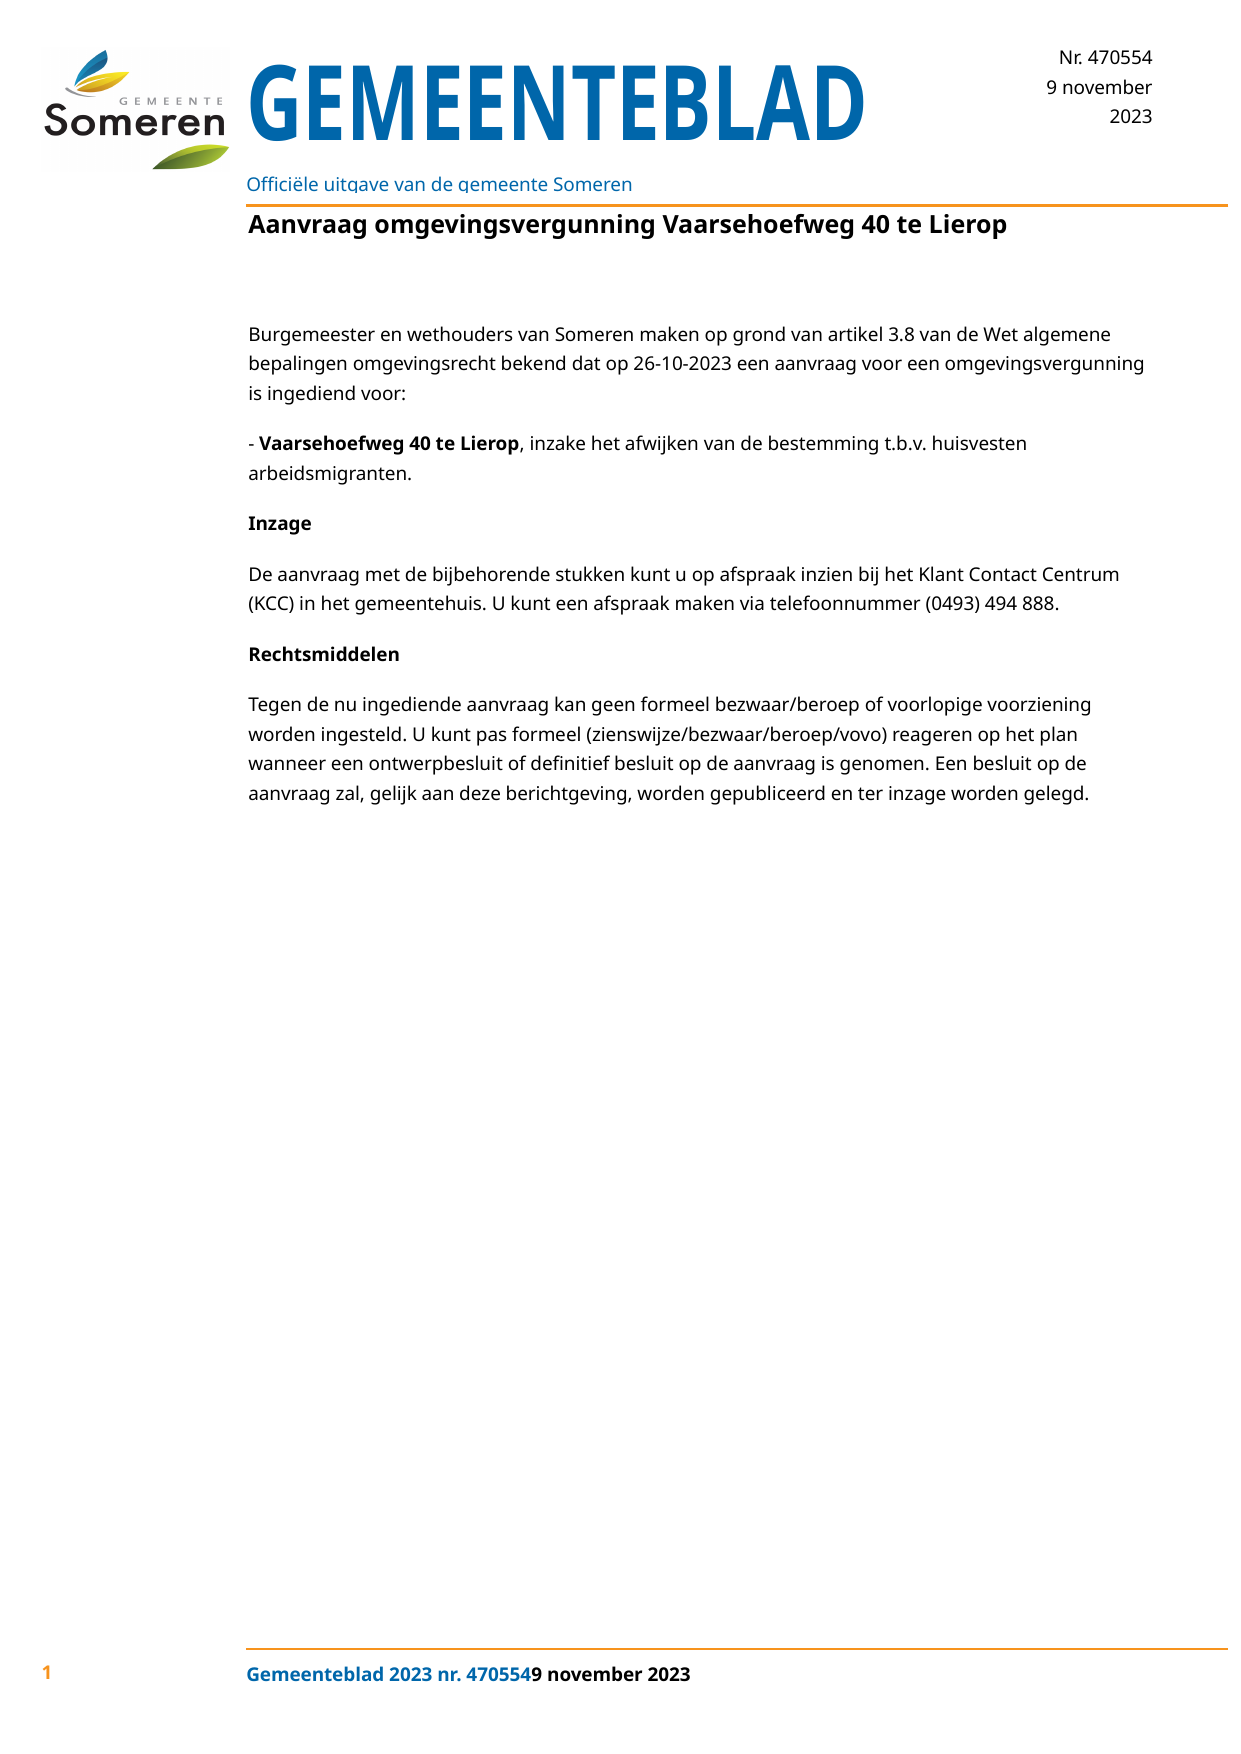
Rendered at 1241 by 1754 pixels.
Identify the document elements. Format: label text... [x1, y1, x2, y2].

text Aanvraag omgevingsvergunning Vaarsehoefweg 40 te Lierop [248, 207, 1152, 241]
text Rechtsmiddelen [248, 641, 1152, 666]
text Inzage [248, 510, 1152, 536]
text Burgemeester en wethouders van Someren maken op grond van artikel 3.8 van de Wet algemene bepalingen omgevingsrecht bekend dat op 26-10-2023 een aanvraag voor een omgevingsvergunning is ingediend voor: [248, 321, 1152, 406]
text Tegen de nu ingediende aanvraag kan geen formeel bezwaar/beroep of voorlopige voorziening worden ingesteld. U kunt pas formeel (zienswijze/bezwaar/beroep/vovo) reageren op het plan wanneer een ontwerpbesluit of definitief besluit op de aanvraag is genomen. Een besluit op de aanvraag zal, gelijk aan deze berichtgeving, worden gepubliceerd en ter inzage worden gelegd. [248, 691, 1152, 806]
text - Vaarsehoefweg 40 te Lierop, inzake het afwijken van de bestemming t.b.v. huisvesten arbeidsmigranten. [248, 430, 1152, 486]
picture [41, 47, 231, 172]
text De aanvraag met de bijbehorende stukken kunt u op afspraak inzien bij het Klant Contact Centrum (KCC) in het gemeentehuis. U kunt een afspraak maken via telefoonnummer (0493) 494 888. [248, 561, 1152, 616]
